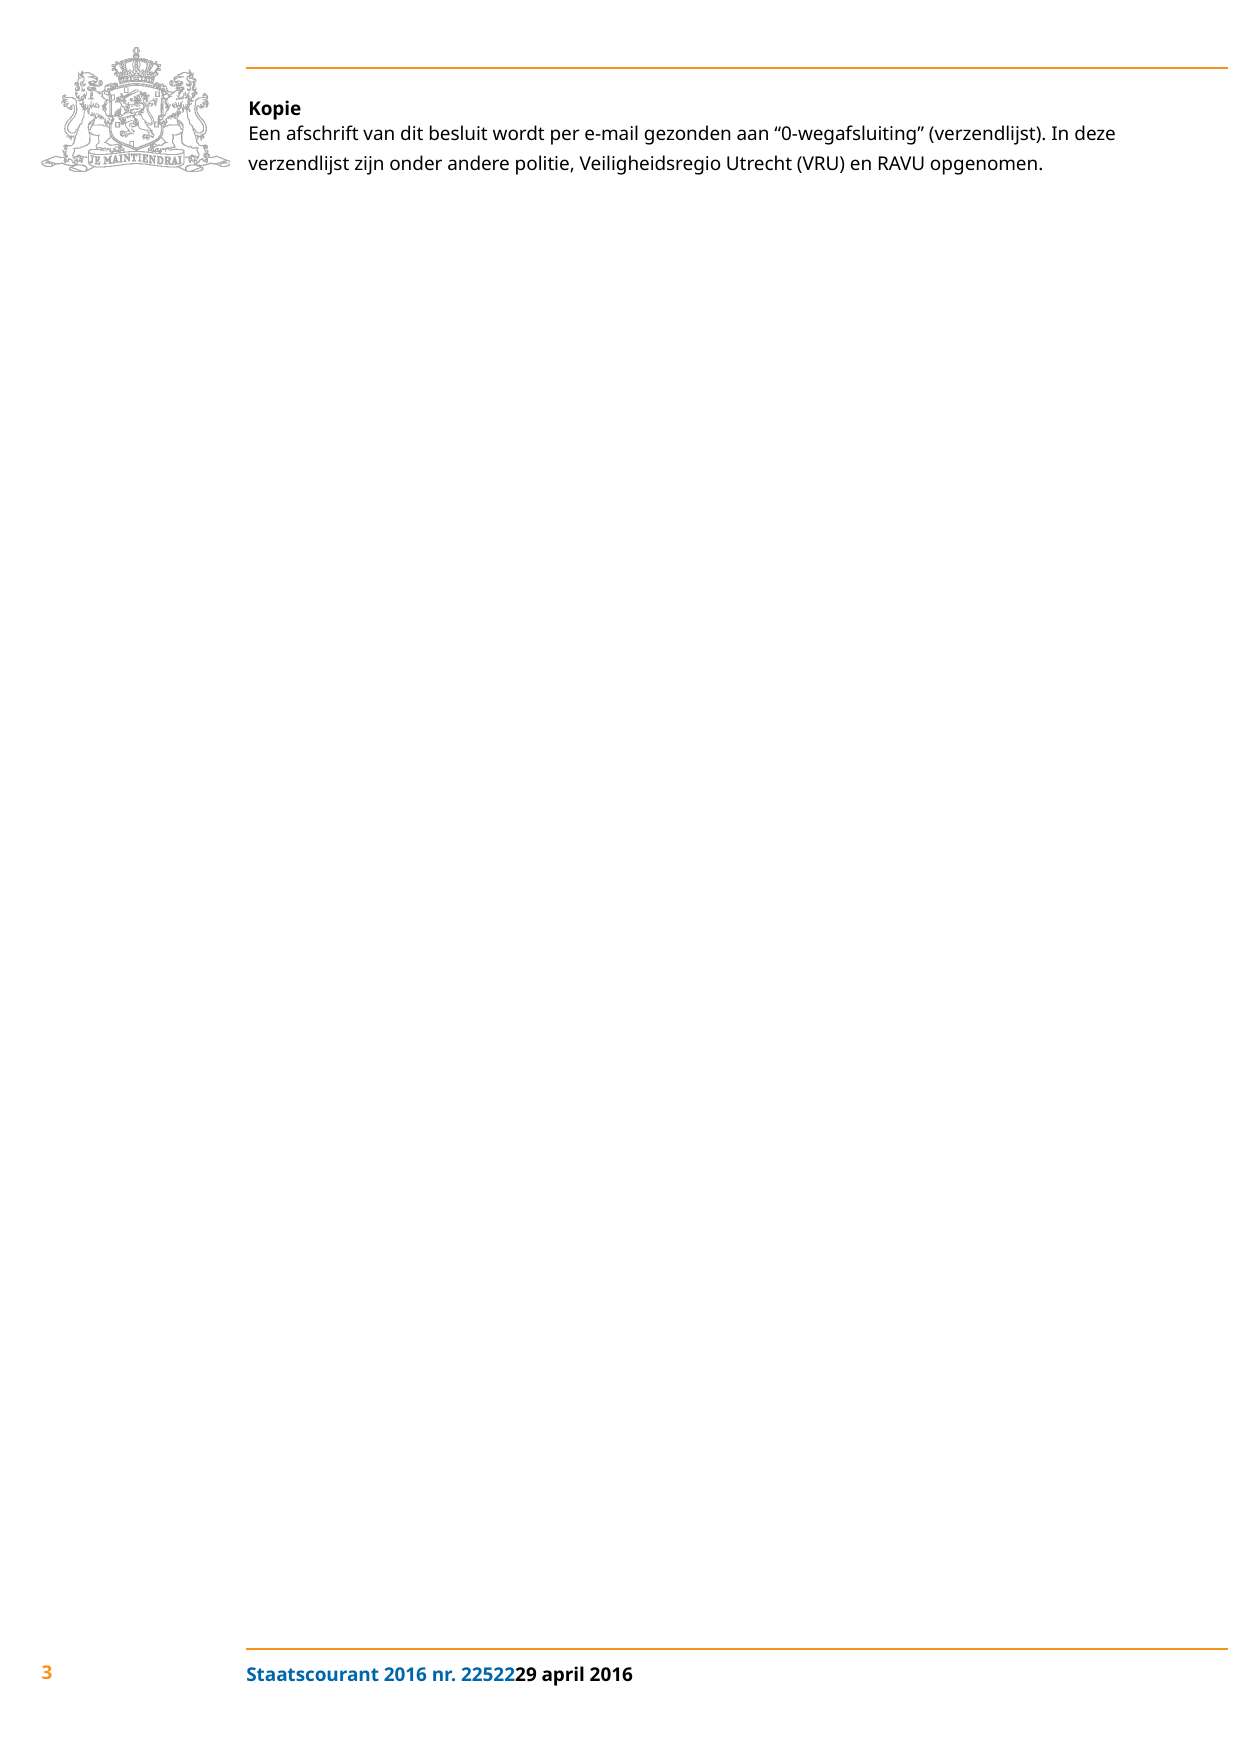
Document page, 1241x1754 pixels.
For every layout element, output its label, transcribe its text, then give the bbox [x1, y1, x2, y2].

picture [41, 47, 231, 172]
text Kopie [248, 95, 1152, 121]
text Een afschrift van dit besluit wordt per e-mail gezonden aan “0-wegafsluiting” (verzendlijst). In deze verzendlijst zijn onder andere politie, Veiligheidsregio Utrecht (VRU) en RAVU opgenomen. [248, 121, 1152, 176]
